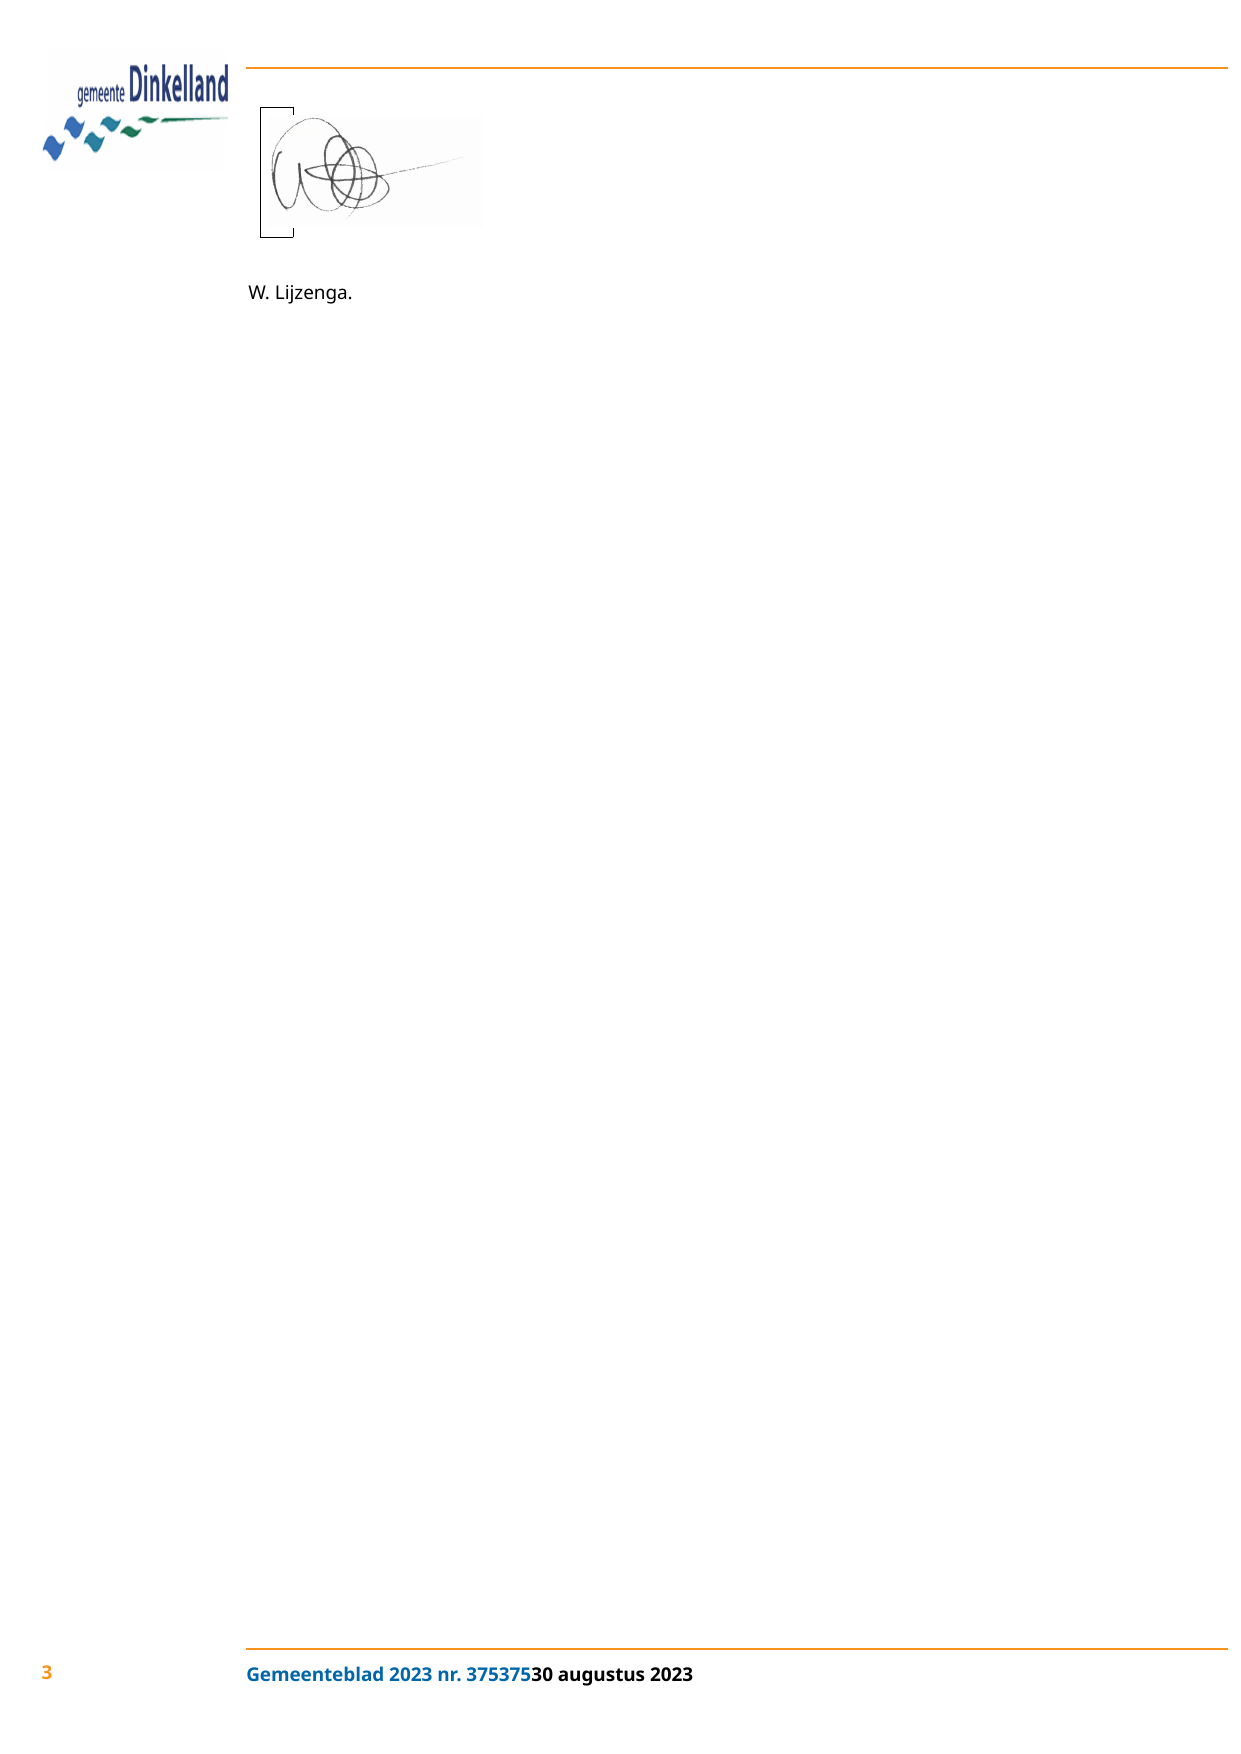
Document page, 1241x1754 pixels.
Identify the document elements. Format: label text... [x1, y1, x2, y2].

picture [41, 47, 231, 172]
text W. Lijzenga. [248, 279, 1152, 305]
picture [268, 115, 483, 228]
